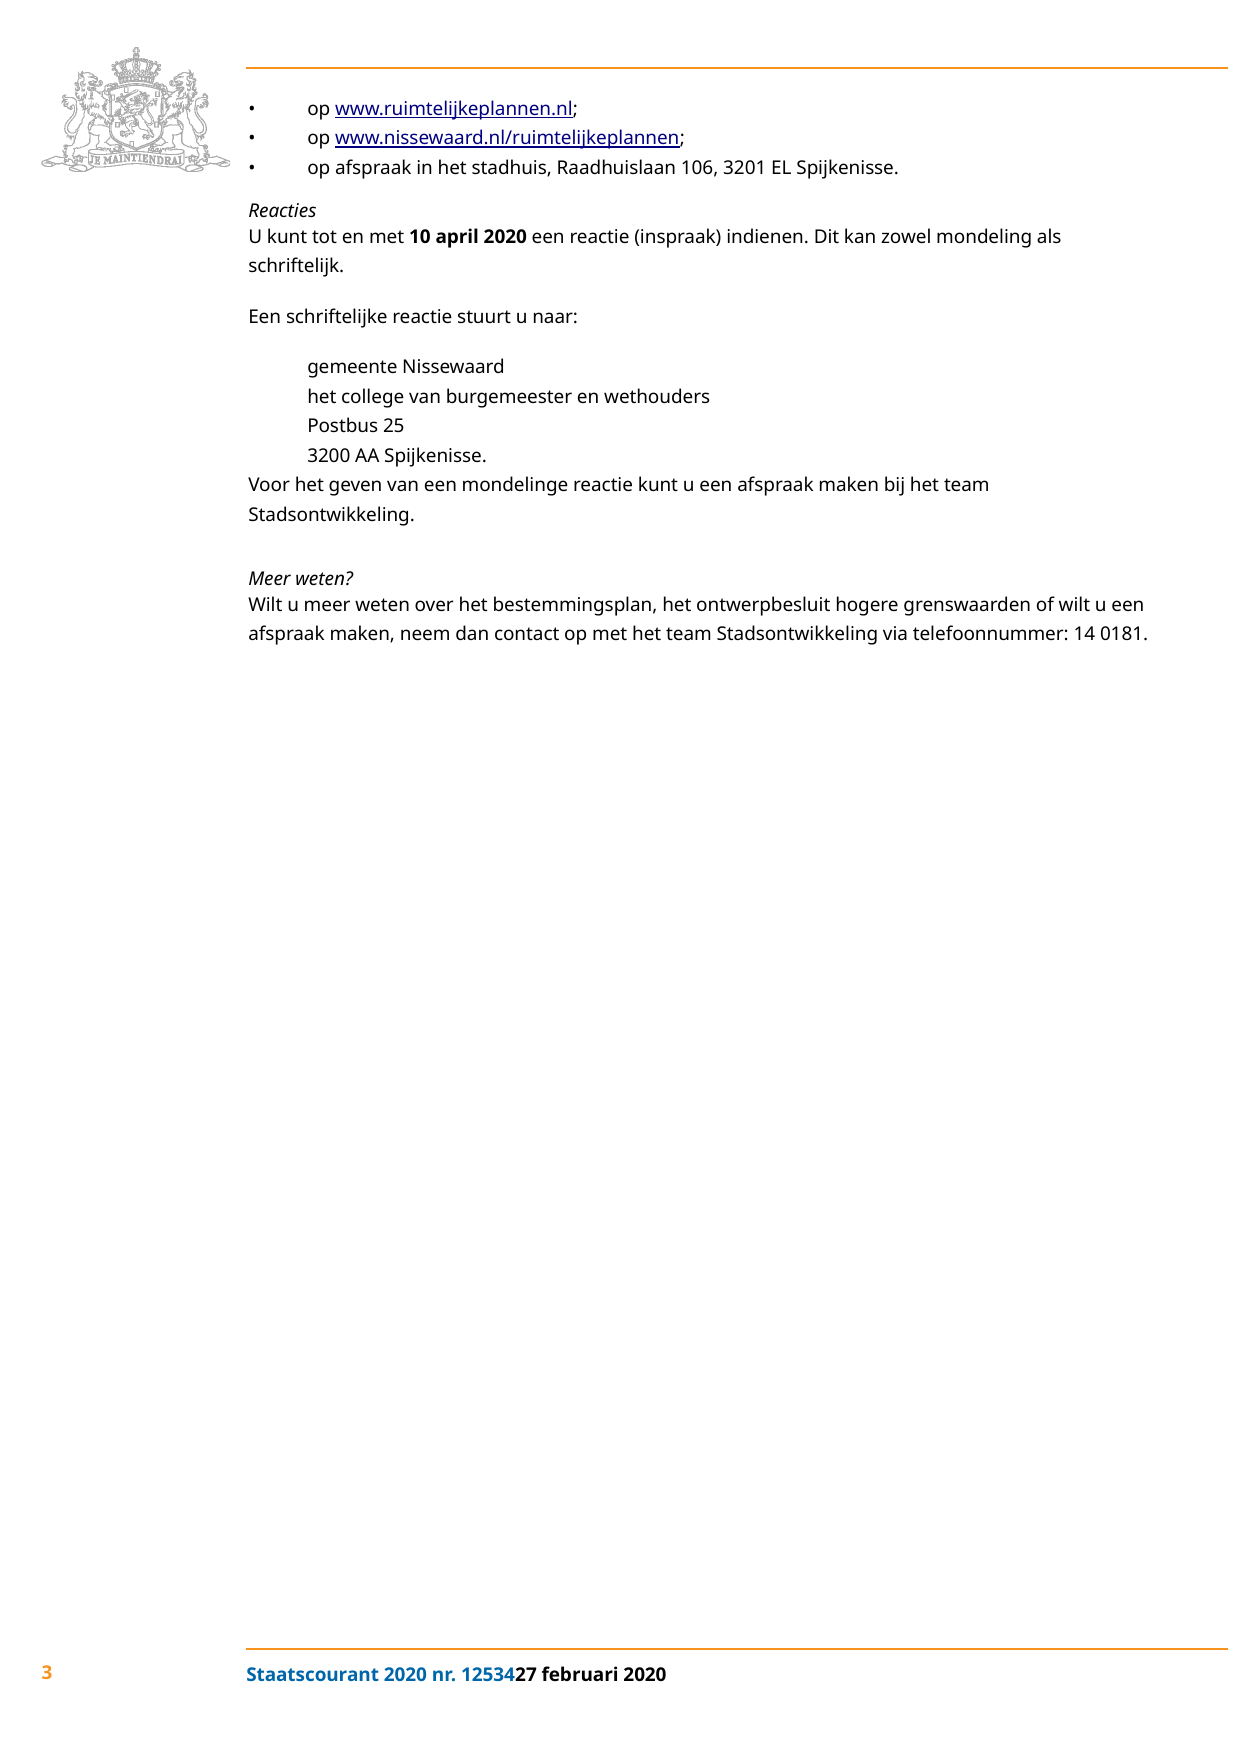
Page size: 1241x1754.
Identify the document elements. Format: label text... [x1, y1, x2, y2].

list op afspraak in het stadhuis, Raadhuislaan 106, 3201 EL Spijkenisse. [248, 154, 1152, 180]
text Meer weten? [248, 565, 1152, 591]
list op www.ruimtelijkeplannen.nl; [248, 95, 1152, 121]
text Voor het geven van een mondelinge reactie kunt u een afspraak maken bij het team Stadsontwikkeling. [248, 472, 1152, 527]
text Een schriftelijke reactie stuurt u naar: [248, 303, 1152, 328]
list Postbus 25 [248, 412, 1152, 438]
text U kunt tot en met 10 april 2020 een reactie (inspraak) indienen. Dit kan zowel mondeling als schriftelijk. [248, 223, 1152, 278]
text Wilt u meer weten over het bestemmingsplan, het ontwerpbesluit hogere grenswaarden of wilt u een afspraak maken, neem dan contact op met het team Stadsontwikkeling via telefoonnummer: 14 0181. [248, 591, 1152, 646]
list 3200 AA Spijkenisse. [248, 442, 1152, 468]
list het college van burgemeester en wethouders [248, 383, 1152, 408]
text Reacties [248, 197, 1152, 223]
list op www.nissewaard.nl/ruimtelijkeplannen; [248, 124, 1152, 150]
list gemeente Nissewaard [248, 353, 1152, 379]
picture [41, 47, 231, 172]
